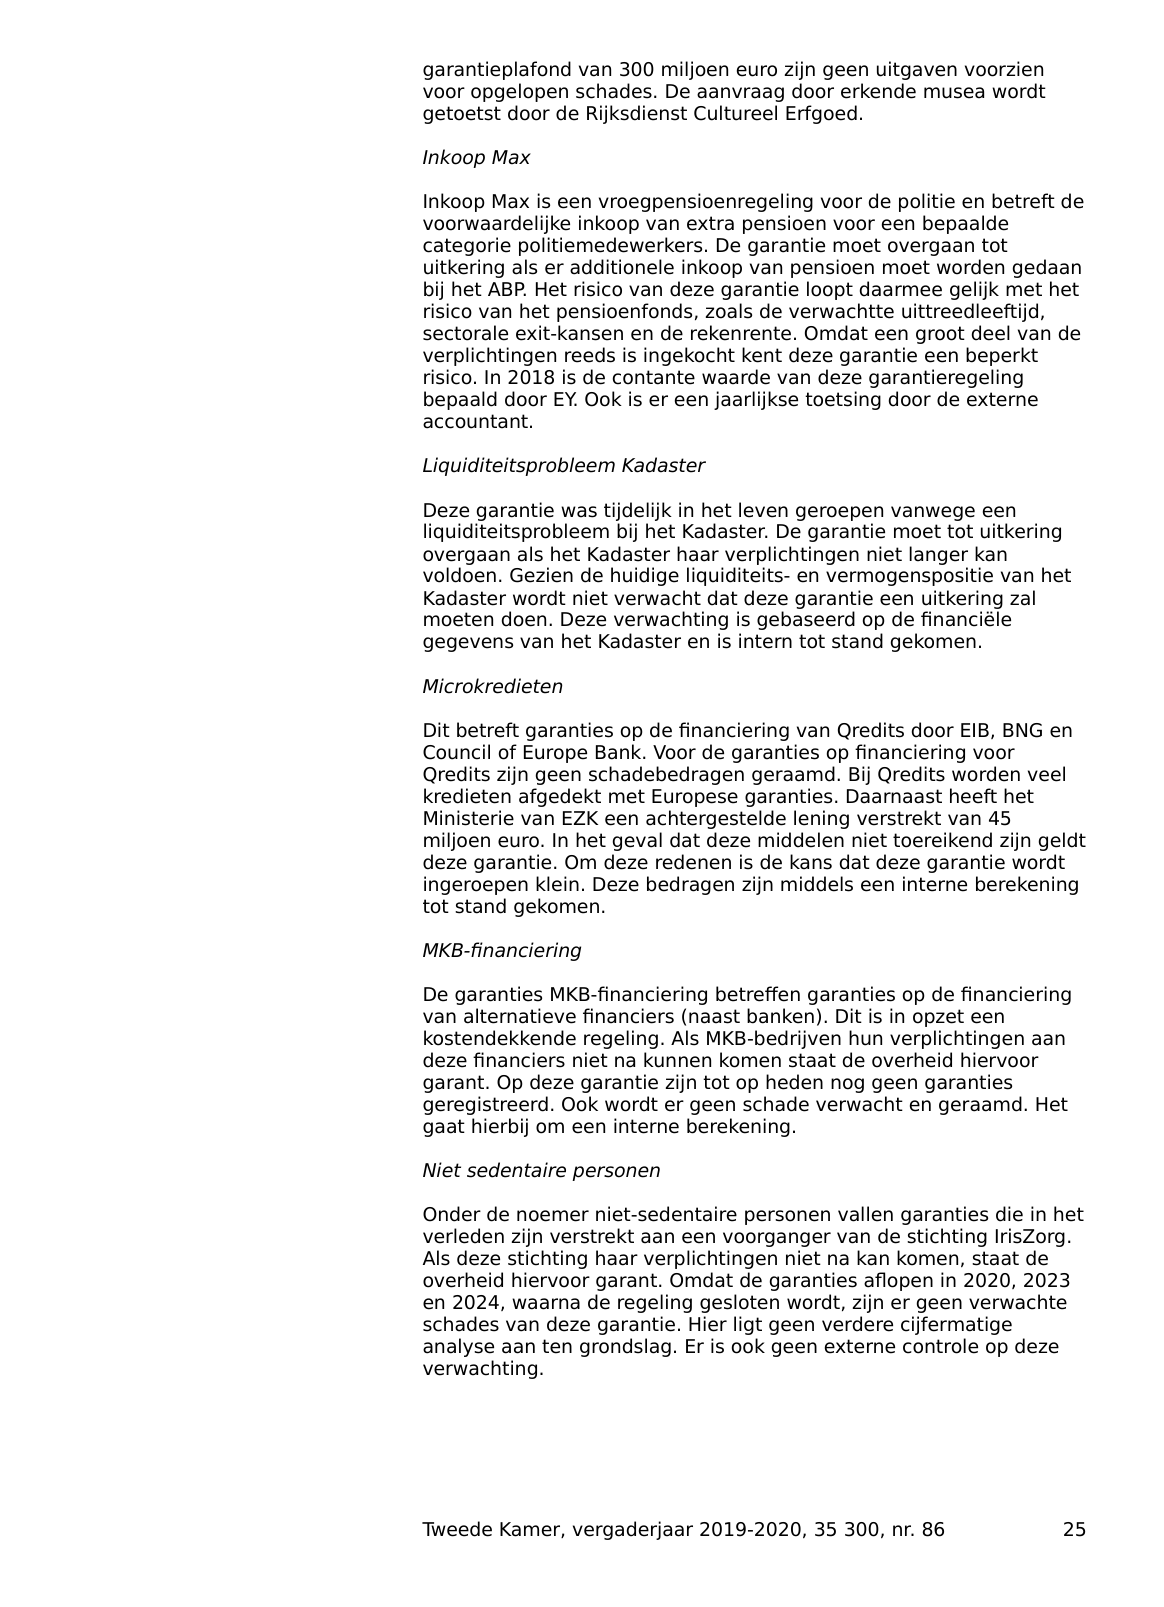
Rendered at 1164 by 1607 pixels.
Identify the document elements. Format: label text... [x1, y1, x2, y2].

text Inkoop Max is een vroegpensioenregeling voor de politie en betreft de voorwaardelijke inkoop van extra pensioen voor een bepaalde categorie politiemedewerkers. De garantie moet overgaan tot uitkering als er additionele inkoop van pensioen moet worden gedaan bij het ABP. Het risico van deze garantie loopt daarmee gelijk met het risico van het pensioenfonds, zoals de verwachtte uittreedleeftijd, sectorale exit-kansen en de rekenrente. Omdat een groot deel van de verplichtingen reeds is ingekocht kent deze garantie een beperkt risico. In 2018 is de contante waarde van deze garantieregeling bepaald door EY. Ook is er een jaarlijkse toetsing door de externe accountant. [422, 191, 1087, 433]
text garantieplafond van 300 miljoen euro zijn geen uitgaven voorzien voor opgelopen schades. De aanvraag door erkende musea wordt getoetst door de Rijksdienst Cultureel Erfgoed. [422, 59, 1087, 125]
text De garanties MKB-financiering betreffen garanties op de financiering van alternatieve financiers (naast banken). Dit is in opzet een kostendekkende regeling. Als MKB-bedrijven hun verplichtingen aan deze financiers niet na kunnen komen staat de overheid hiervoor garant. Op deze garantie zijn tot op heden nog geen garanties geregistreerd. Ook wordt er geen schade verwacht en geraamd. Het gaat hierbij om een interne berekening. [422, 984, 1087, 1138]
subtitle Liquiditeitsprobleem Kadaster [422, 455, 1087, 477]
text Dit betreft garanties op de financiering van Qredits door EIB, BNG en Council of Europe Bank. Voor de garanties op financiering voor Qredits zijn geen schadebedragen geraamd. Bij Qredits worden veel kredieten afgedekt met Europese garanties. Daarnaast heeft het Ministerie van EZK een achtergestelde lening verstrekt van 45 miljoen euro. In het geval dat deze middelen niet toereikend zijn geldt deze garantie. Om deze redenen is de kans dat deze garantie wordt ingeroepen klein. Deze bedragen zijn middels een interne berekening tot stand gekomen. [422, 720, 1087, 917]
subtitle Inkoop Max [422, 147, 1087, 169]
text Onder de noemer niet-sedentaire personen vallen garanties die in het verleden zijn verstrekt aan een voorganger van de stichting IrisZorg. Als deze stichting haar verplichtingen niet na kan komen, staat de overheid hiervoor garant. Omdat de garanties aflopen in 2020, 2023 en 2024, waarna de regeling gesloten wordt, zijn er geen verwachte schades van deze garantie. Hier ligt geen verdere cijfermatige analyse aan ten grondslag. Er is ook geen externe controle op deze verwachting. [422, 1204, 1087, 1380]
subtitle Niet sedentaire personen [422, 1160, 1087, 1182]
subtitle Microkredieten [422, 676, 1087, 697]
subtitle MKB-financiering [422, 940, 1087, 962]
text Deze garantie was tijdelijk in het leven geroepen vanwege een liquiditeitsprobleem bij het Kadaster. De garantie moet tot uitkering overgaan als het Kadaster haar verplichtingen niet langer kan voldoen. Gezien de huidige liquiditeits- en vermogenspositie van het Kadaster wordt niet verwacht dat deze garantie een uitkering zal moeten doen. Deze verwachting is gebaseerd op de financiële gegevens van het Kadaster en is intern tot stand gekomen. [422, 499, 1087, 653]
